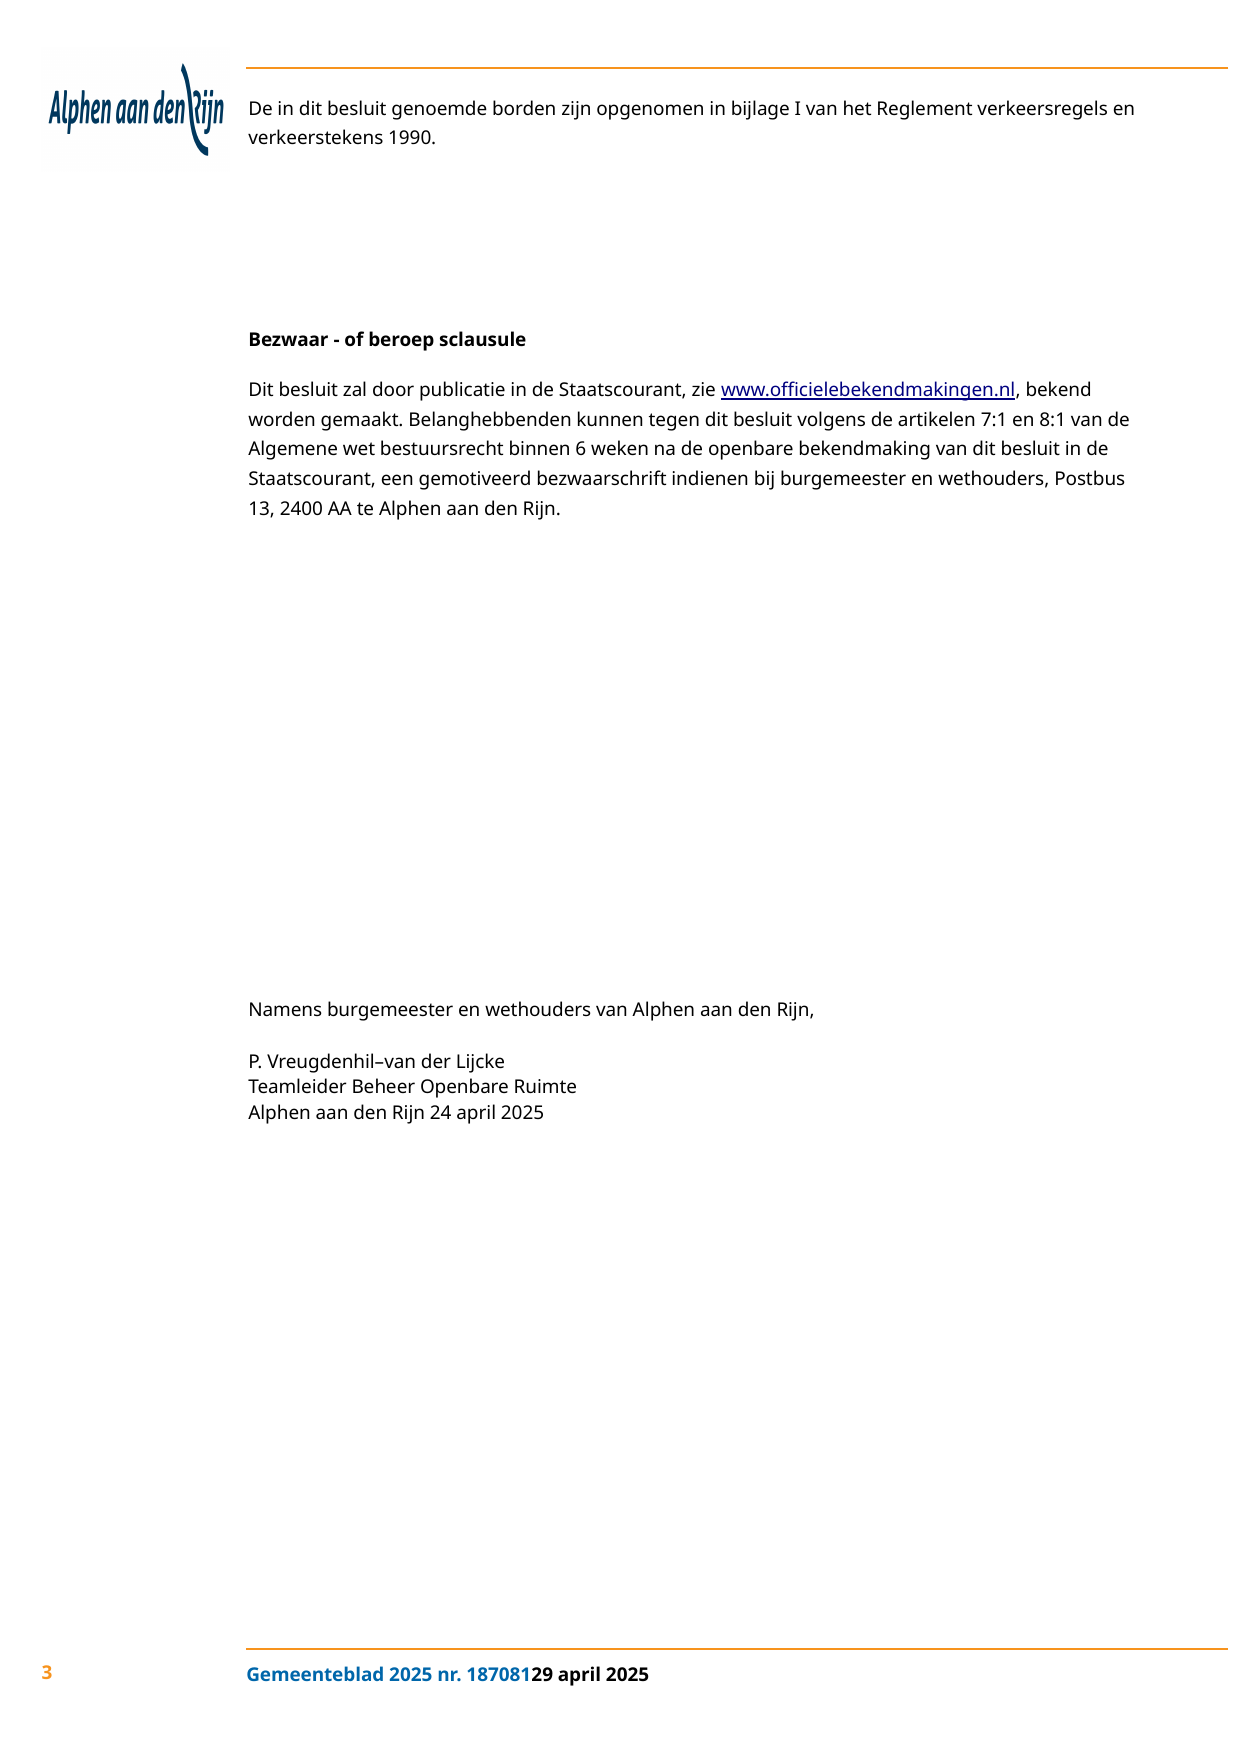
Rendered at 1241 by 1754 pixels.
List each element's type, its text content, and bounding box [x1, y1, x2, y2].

text P. Vreugdenhil–van der Lijcke [248, 1048, 1152, 1073]
text Teamleider Beheer Openbare Ruimte [248, 1073, 1152, 1099]
text Dit besluit zal door publicatie in de Staatscourant, zie www.officielebekendmakingen.nl, bekend worden gemaakt. Belanghebbenden kunnen tegen dit besluit volgens de artikelen 7:1 en 8:1 van de Algemene wet bestuursrecht binnen 6 weken na de openbare bekendmaking van dit besluit in de Staatscourant, een gemotiveerd bezwaarschrift indienen bij burgemeester en wethouders, Postbus 13, 2400 AA te Alphen aan den Rijn. [248, 376, 1152, 521]
text De in dit besluit genoemde borden zijn opgenomen in bijlage I van het Reglement verkeersregels en verkeerstekens 1990. [248, 95, 1152, 150]
text Bezwaar - of beroep sclausule [248, 326, 1152, 352]
picture [41, 47, 231, 172]
text Namens burgemeester en wethouders van Alphen aan den Rijn, [248, 996, 1152, 1022]
text Alphen aan den Rijn 24 april 2025 [248, 1099, 1152, 1125]
